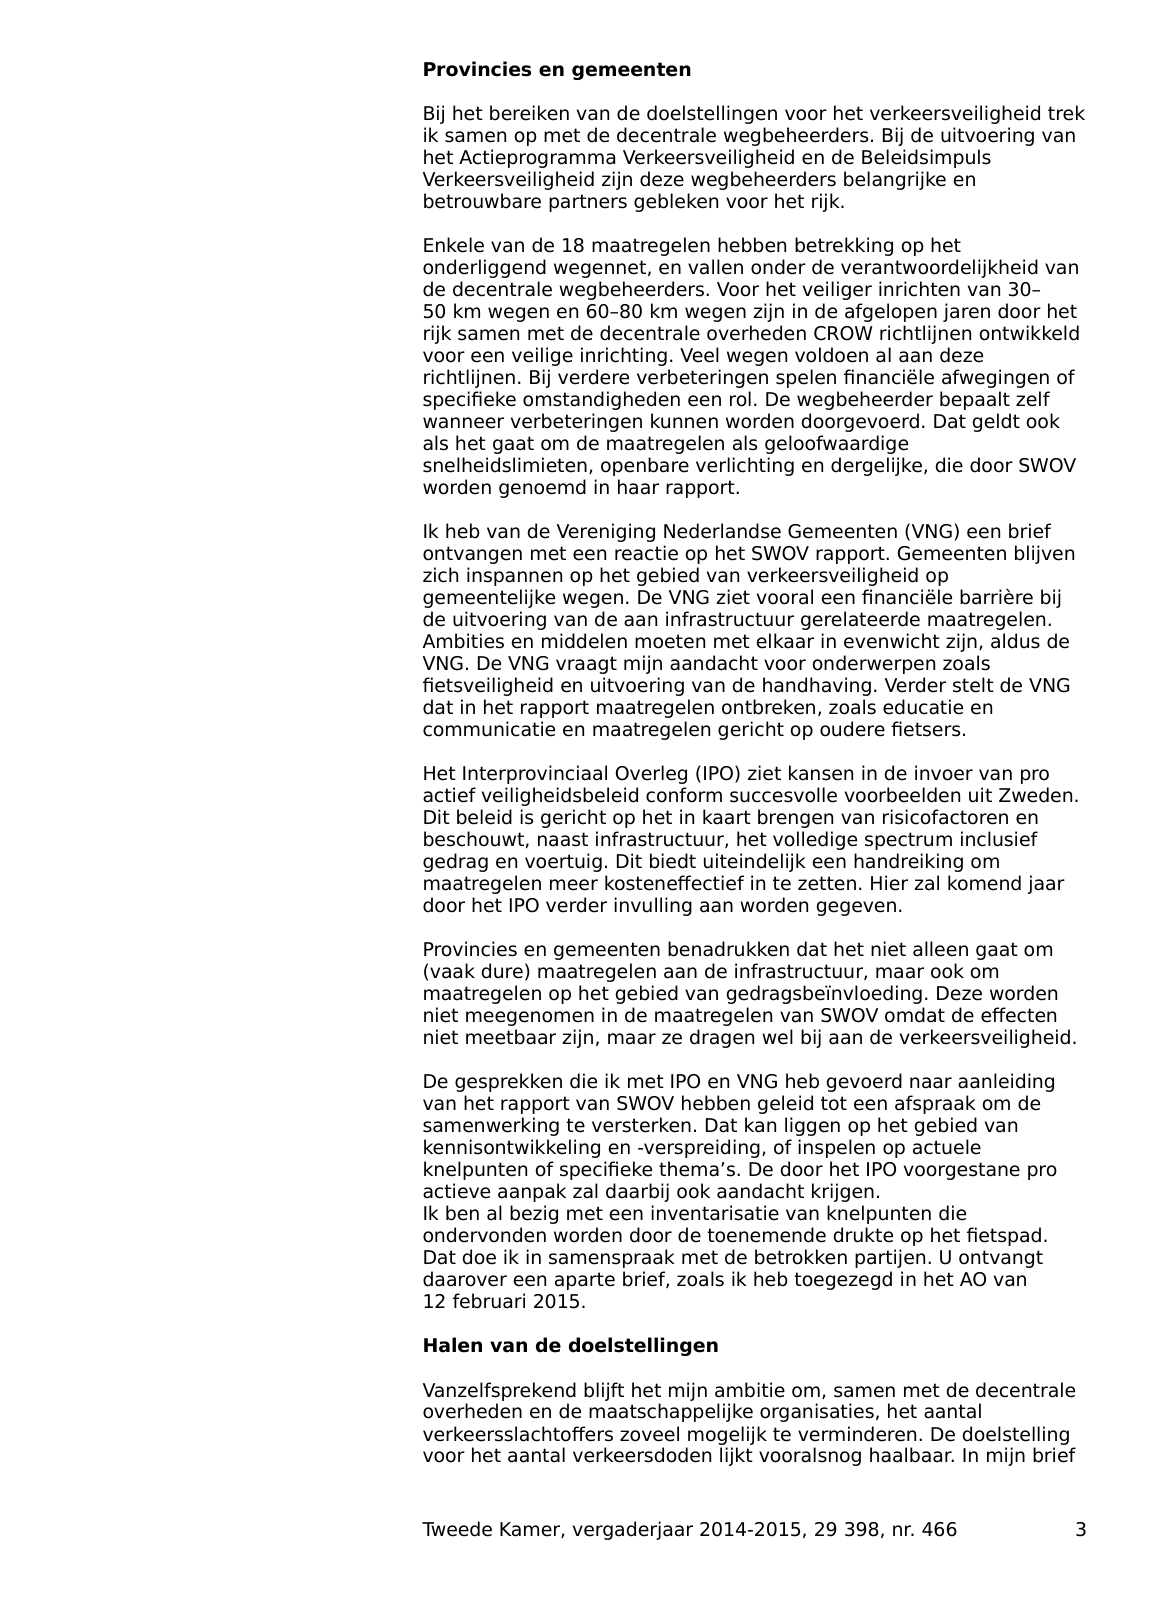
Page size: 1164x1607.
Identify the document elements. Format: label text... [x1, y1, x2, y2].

text Provincies en gemeenten benadrukken dat het niet alleen gaat om (vaak dure) maatregelen aan de infrastructuur, maar ook om maatregelen op het gebied van gedragsbeïnvloeding. Deze worden niet meegenomen in de maatregelen van SWOV omdat de effecten niet meetbaar zijn, maar ze dragen wel bij aan de verkeersveiligheid. [422, 939, 1087, 1049]
text Enkele van de 18 maatregelen hebben betrekking op het onderliggend wegennet, en vallen onder de verantwoordelijkheid van de decentrale wegbeheerders. Voor het veiliger inrichten van 30–50 km wegen en 60–80 km wegen zijn in de afgelopen jaren door het rijk samen met de decentrale overheden CROW richtlijnen ontwikkeld voor een veilige inrichting. Veel wegen voldoen al aan deze richtlijnen. Bij verdere verbeteringen spelen financiële afwegingen of specifieke omstandigheden een rol. De wegbeheerder bepaalt zelf wanneer verbeteringen kunnen worden doorgevoerd. Dat geldt ook als het gaat om de maatregelen als geloofwaardige snelheidslimieten, openbare verlichting en dergelijke, die door SWOV worden genoemd in haar rapport. [422, 235, 1087, 499]
text Ik heb van de Vereniging Nederlandse Gemeenten (VNG) een brief ontvangen met een reactie op het SWOV rapport. Gemeenten blijven zich inspannen op het gebied van verkeersveiligheid op gemeentelijke wegen. De VNG ziet vooral een financiële barrière bij de uitvoering van de aan infrastructuur gerelateerde maatregelen. Ambities en middelen moeten met elkaar in evenwicht zijn, aldus de VNG. De VNG vraagt mijn aandacht voor onderwerpen zoals fietsveiligheid en uitvoering van de handhaving. Verder stelt de VNG dat in het rapport maatregelen ontbreken, zoals educatie en communicatie en maatregelen gericht op oudere fietsers. [422, 521, 1087, 741]
text Bij het bereiken van de doelstellingen voor het verkeersveiligheid trek ik samen op met de decentrale wegbeheerders. Bij de uitvoering van het Actieprogramma Verkeersveiligheid en de Beleidsimpuls Verkeersveiligheid zijn deze wegbeheerders belangrijke en betrouwbare partners gebleken voor het rijk. [422, 103, 1087, 213]
subtitle Halen van de doelstellingen [422, 1335, 1087, 1357]
text Ik ben al bezig met een inventarisatie van knelpunten die ondervonden worden door de toenemende drukte op het fietspad. Dat doe ik in samenspraak met de betrokken partijen. U ontvangt daarover een aparte brief, zoals ik heb toegezegd in het AO van 12 februari 2015. [422, 1203, 1087, 1313]
text Vanzelfsprekend blijft het mijn ambitie om, samen met de decentrale overheden en de maatschappelijke organisaties, het aantal verkeersslachtoffers zoveel mogelijk te verminderen. De doelstelling voor het aantal verkeersdoden lijkt vooralsnog haalbaar. In mijn brief [422, 1379, 1087, 1467]
text Het Interprovinciaal Overleg (IPO) ziet kansen in de invoer van pro actief veiligheidsbeleid conform succesvolle voorbeelden uit Zweden. Dit beleid is gericht op het in kaart brengen van risicofactoren en beschouwt, naast infrastructuur, het volledige spectrum inclusief gedrag en voertuig. Dit biedt uiteindelijk een handreiking om maatregelen meer kosteneffectief in te zetten. Hier zal komend jaar door het IPO verder invulling aan worden gegeven. [422, 763, 1087, 917]
text De gesprekken die ik met IPO en VNG heb gevoerd naar aanleiding van het rapport van SWOV hebben geleid tot een afspraak om de samenwerking te versterken. Dat kan liggen op het gebied van kennisontwikkeling en -verspreiding, of inspelen op actuele knelpunten of specifieke thema’s. De door het IPO voorgestane pro actieve aanpak zal daarbij ook aandacht krijgen. [422, 1071, 1087, 1203]
subtitle Provincies en gemeenten [422, 59, 1087, 81]
